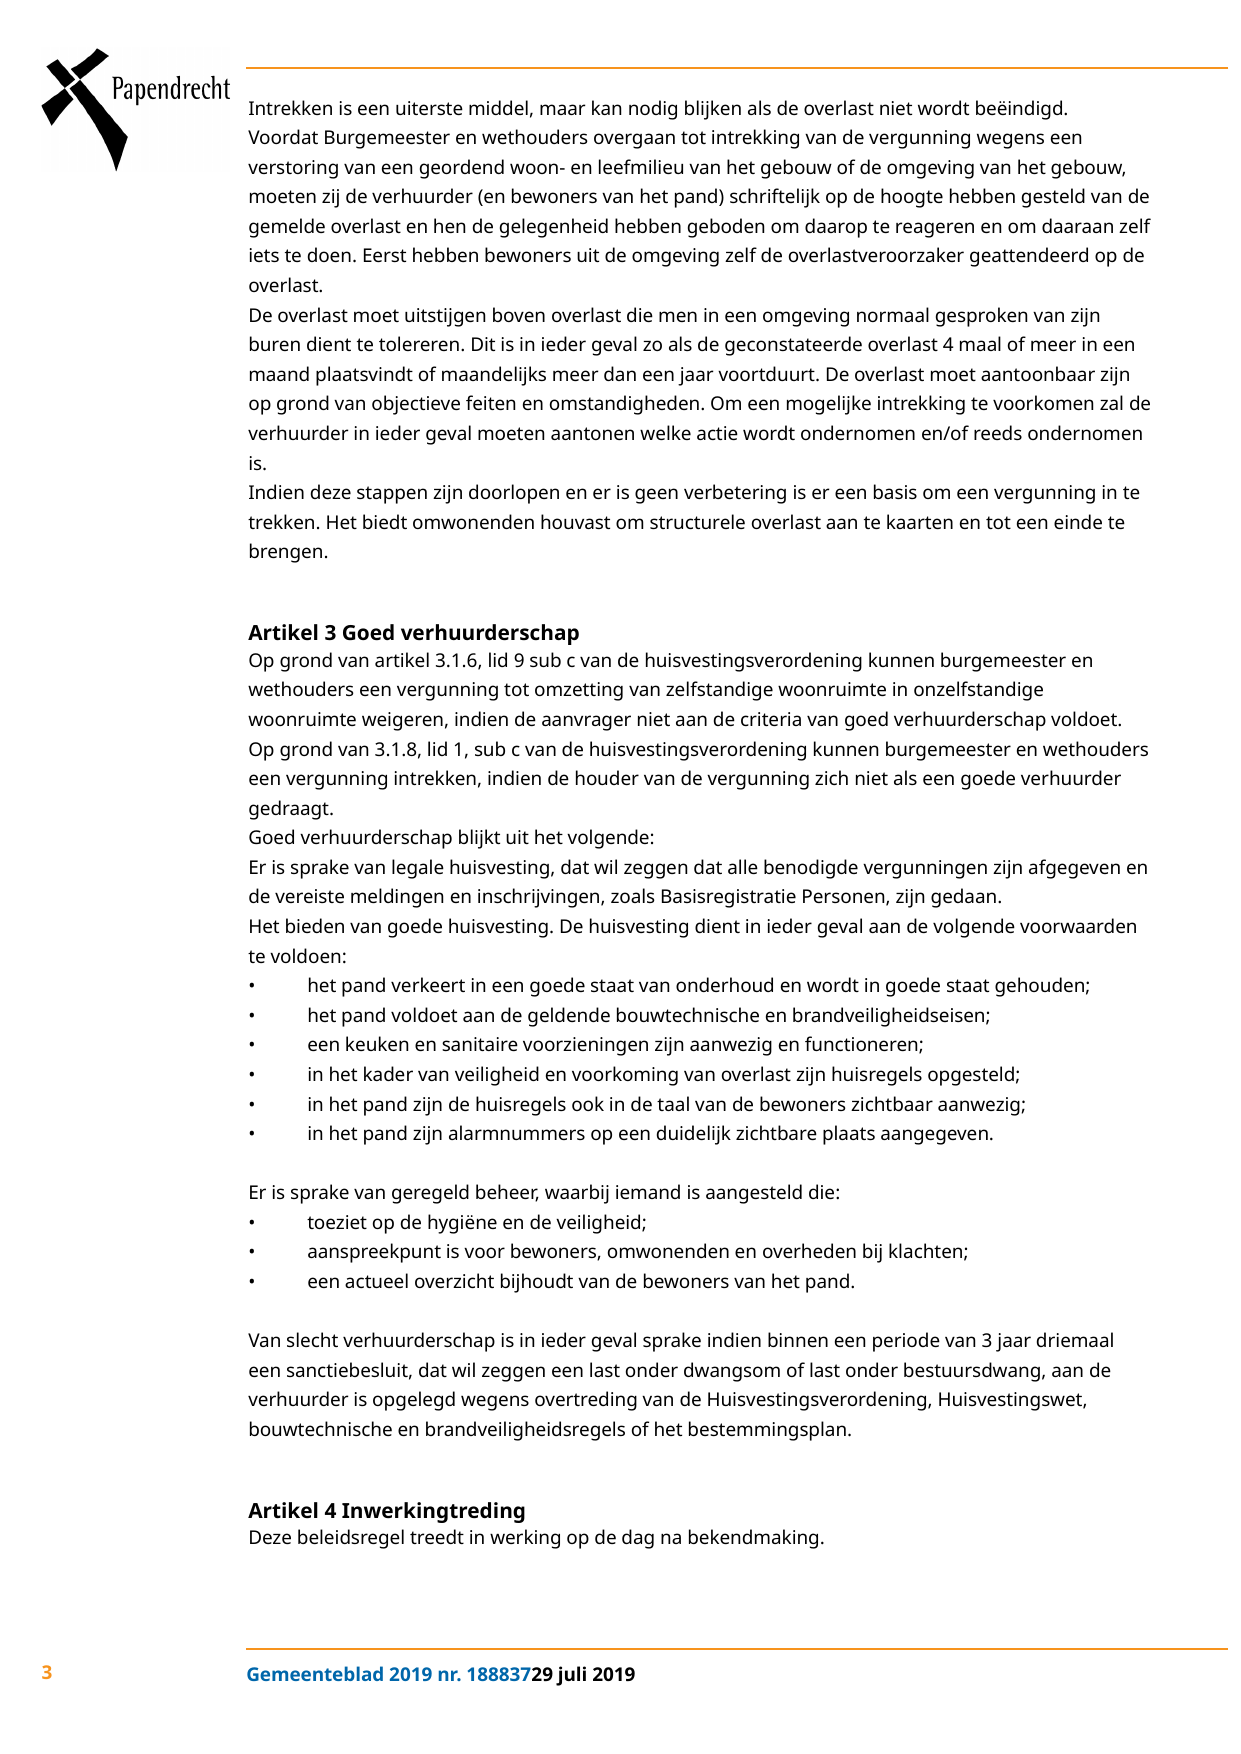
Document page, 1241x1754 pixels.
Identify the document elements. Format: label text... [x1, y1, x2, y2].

text Voordat Burgemeester en wethouders overgaan tot intrekking van de vergunning wegens een verstoring van een geordend woon- en leefmilieu van het gebouw of de omgeving van het gebouw, moeten zij de verhuurder (en bewoners van het pand) schriftelijk op de hoogte hebben gesteld van de gemelde overlast en hen de gelegenheid hebben geboden om daarop te reageren en om daaraan zelf iets te doen. Eerst hebben bewoners uit de omgeving zelf de overlastveroorzaker geattendeerd op de overlast. [248, 124, 1152, 298]
text Van slecht verhuurderschap is in ieder geval sprake indien binnen een periode van 3 jaar driemaal een sanctiebesluit, dat wil zeggen een last onder dwangsom of last onder bestuursdwang, aan de verhuurder is opgelegd wegens overtreding van de Huisvestingsverordening, Huisvestingswet, bouwtechnische en brandveiligheidsregels of het bestemmingsplan. [248, 1327, 1152, 1442]
list een keuken en sanitaire voorzieningen zijn aanwezig en functioneren; [248, 1032, 1152, 1057]
list in het pand zijn de huisregels ook in de taal van de bewoners zichtbaar aanwezig; [248, 1091, 1152, 1116]
text Indien deze stappen zijn doorlopen en er is geen verbetering is er een basis om een vergunning in te trekken. Het biedt omwonenden houvast om structurele overlast aan te kaarten en tot een einde te brengen. [248, 479, 1152, 564]
text Goed verhuurderschap blijkt uit het volgende: [248, 824, 1152, 850]
text Er is sprake van legale huisvesting, dat wil zeggen dat alle benodigde vergunningen zijn afgegeven en de vereiste meldingen en inschrijvingen, zoals Basisregistratie Personen, zijn gedaan. [248, 854, 1152, 909]
text Er is sprake van geregeld beheer, waarbij iemand is aangesteld die: [248, 1179, 1152, 1205]
list het pand verkeert in een goede staat van onderhoud en wordt in goede staat gehouden; [248, 972, 1152, 998]
list in het pand zijn alarmnummers op een duidelijk zichtbare plaats aangegeven. [248, 1120, 1152, 1146]
text Deze beleidsregel treedt in werking op de dag na bekendmaking. [248, 1524, 1152, 1550]
text Op grond van artikel 3.1.6, lid 9 sub c van de huisvestingsverordening kunnen burgemeester en wethouders een vergunning tot omzetting van zelfstandige woonruimte in onzelfstandige woonruimte weigeren, indien de aanvrager niet aan de criteria van goed verhuurderschap voldoet. [248, 647, 1152, 732]
text Het bieden van goede huisvesting. De huisvesting dient in ieder geval aan de volgende voorwaarden te voldoen: [248, 913, 1152, 968]
list toeziet op de hygiëne en de veiligheid; [248, 1209, 1152, 1235]
text Artikel 4 Inwerkingtreding [248, 1496, 1152, 1524]
list in het kader van veiligheid en voorkoming van overlast zijn huisregels opgesteld; [248, 1061, 1152, 1087]
picture [41, 47, 231, 172]
text De overlast moet uitstijgen boven overlast die men in een omgeving normaal gesproken van zijn buren dient te tolereren. Dit is in ieder geval zo als de geconstateerde overlast 4 maal of meer in een maand plaatsvindt of maandelijks meer dan een jaar voortduurt. De overlast moet aantoonbaar zijn op grond van objectieve feiten en omstandigheden. Om een mogelijke intrekking te voorkomen zal de verhuurder in ieder geval moeten aantonen welke actie wordt ondernomen en/of reeds ondernomen is. [248, 302, 1152, 476]
text Artikel 3 Goed verhuurderschap [248, 618, 1152, 647]
list het pand voldoet aan de geldende bouwtechnische en brandveiligheidseisen; [248, 1002, 1152, 1028]
text Intrekken is een uiterste middel, maar kan nodig blijken als de overlast niet wordt beëindigd. [248, 95, 1152, 121]
text Op grond van 3.1.8, lid 1, sub c van de huisvestingsverordening kunnen burgemeester en wethouders een vergunning intrekken, indien de houder van de vergunning zich niet als een goede verhuurder gedraagt. [248, 736, 1152, 821]
list aanspreekpunt is voor bewoners, omwonenden en overheden bij klachten; [248, 1239, 1152, 1264]
list een actueel overzicht bijhoudt van de bewoners van het pand. [248, 1268, 1152, 1294]
